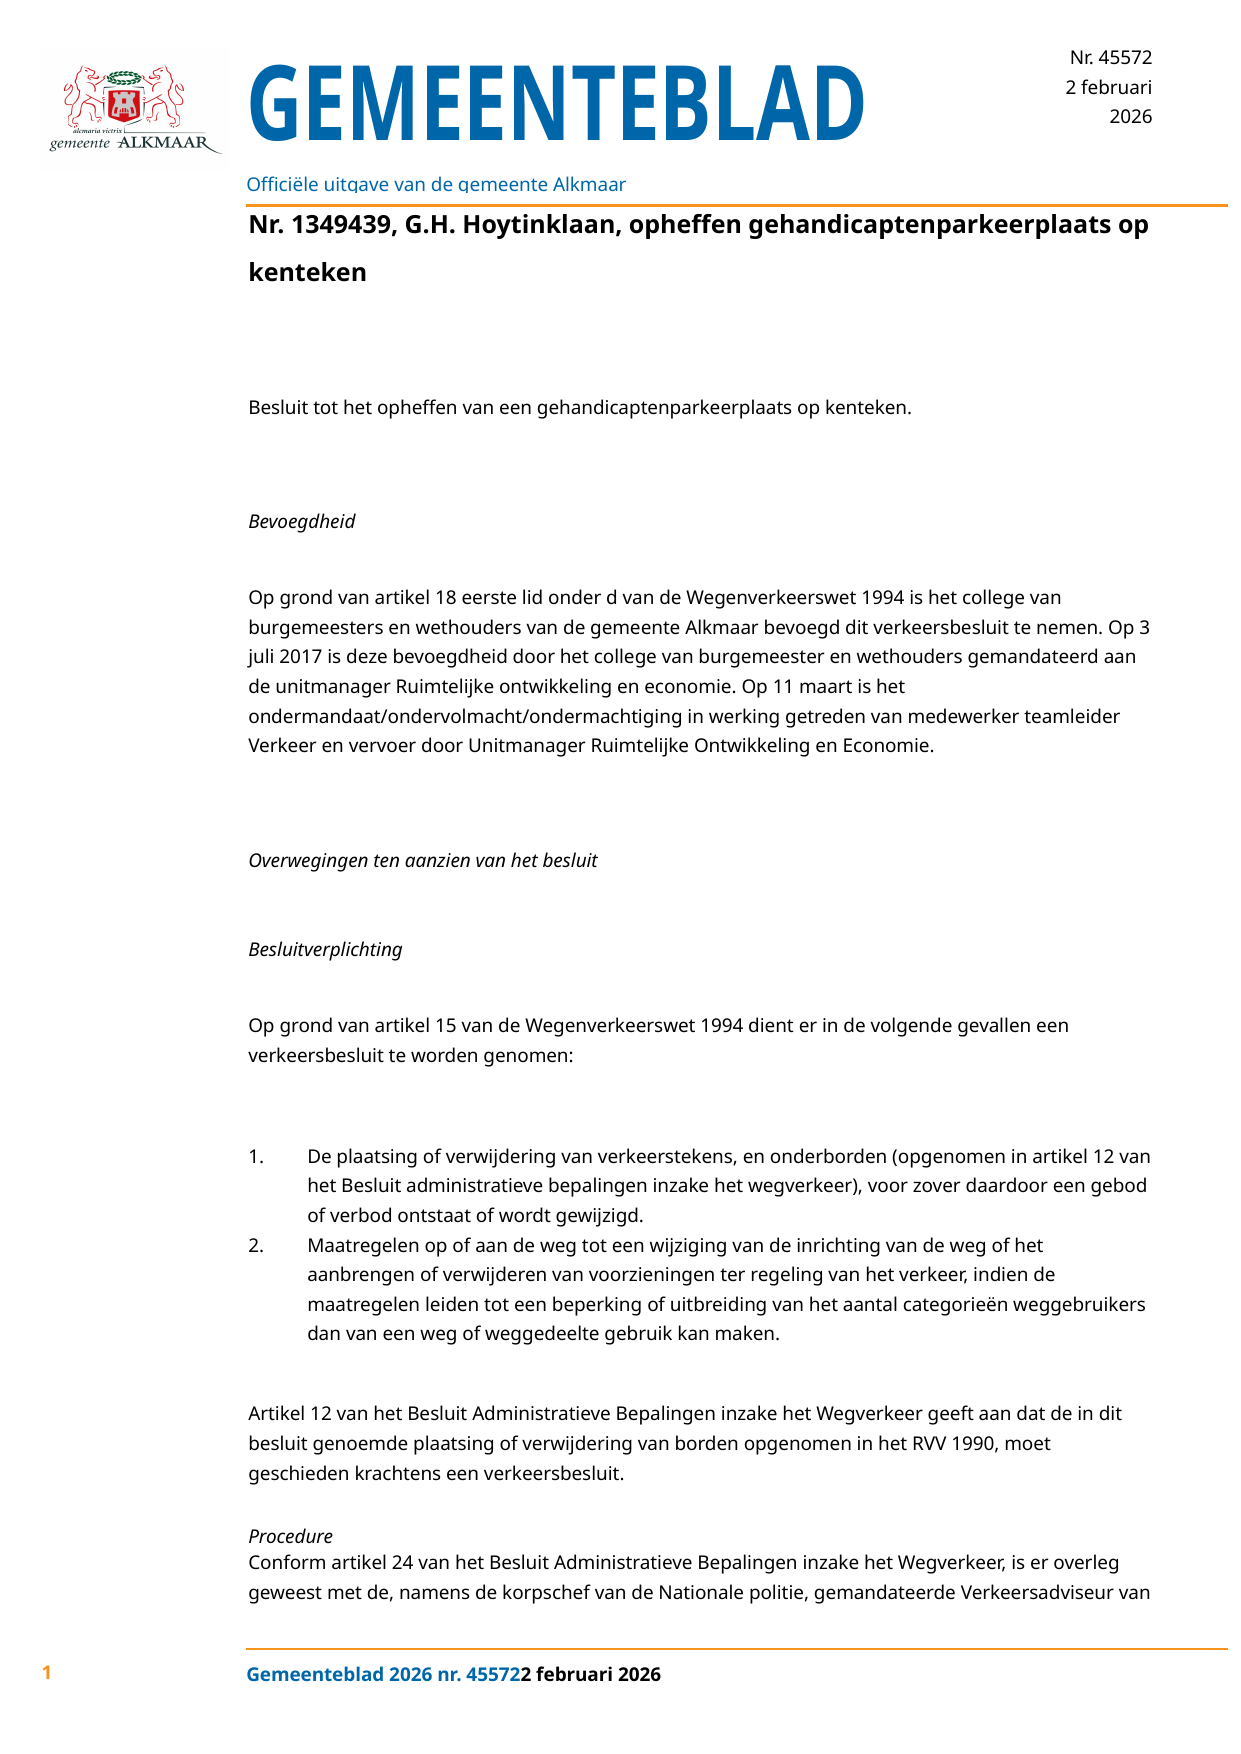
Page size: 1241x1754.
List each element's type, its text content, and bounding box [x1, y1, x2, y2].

text Procedure [248, 1524, 1152, 1549]
text Besluit tot het opheffen van een gehandicaptenparkeerplaats op kenteken. [248, 394, 1152, 420]
text Artikel 12 van het Besluit Administratieve Bepalingen inzake het Wegverkeer geeft aan dat de in dit besluit genoemde plaatsing of verwijdering van borden opgenomen in het RVV 1990, moet geschieden krachtens een verkeersbesluit. [248, 1401, 1152, 1486]
text Overwegingen ten aanzien van het besluit [248, 847, 1152, 873]
picture [41, 47, 231, 172]
list Maatregelen op of aan de weg tot een wijziging van de inrichting van de weg of het aanbrengen of verwijderen van voorzieningen ter regeling van het verkeer, indien de maatregelen leiden tot een beperking of uitbreiding van het aantal categorieën weggebruikers dan van een weg of weggedeelte gebruik kan maken. [248, 1232, 1152, 1346]
text Conform artikel 24 van het Besluit Administratieve Bepalingen inzake het Wegverkeer, is er overleg geweest met de, namens de korpschef van de Nationale politie, gemandateerde Verkeersadviseur van [248, 1549, 1152, 1605]
list De plaatsing of verwijdering van verkeerstekens, en onderborden (opgenomen in artikel 12 van het Besluit administratieve bepalingen inzake het wegverkeer), voor zover daardoor een gebod of verbod ontstaat of wordt gewijzigd. [248, 1143, 1152, 1228]
text Bevoegdheid [248, 508, 1152, 534]
text Op grond van artikel 15 van de Wegenverkeerswet 1994 dient er in de volgende gevallen een verkeersbesluit te worden genomen: [248, 1013, 1152, 1068]
text Nr. 1349439, G.H. Hoytinklaan, opheffen gehandicaptenparkeerplaats op kenteken [248, 207, 1152, 288]
text Op grond van artikel 18 eerste lid onder d van de Wegenverkeerswet 1994 is het college van burgemeesters en wethouders van de gemeente Alkmaar bevoegd dit verkeersbesluit te nemen. Op 3 juli 2017 is deze bevoegdheid door het college van burgemeester en wethouders gemandateerd aan de unitmanager Ruimtelijke ontwikkeling en economie. Op 11 maart is het ondermandaat/ondervolmacht/ondermachtiging in werking getreden van medewerker teamleider Verkeer en vervoer door Unitmanager Ruimtelijke Ontwikkeling en Economie. [248, 584, 1152, 758]
text Besluitverplichting [248, 937, 1152, 962]
